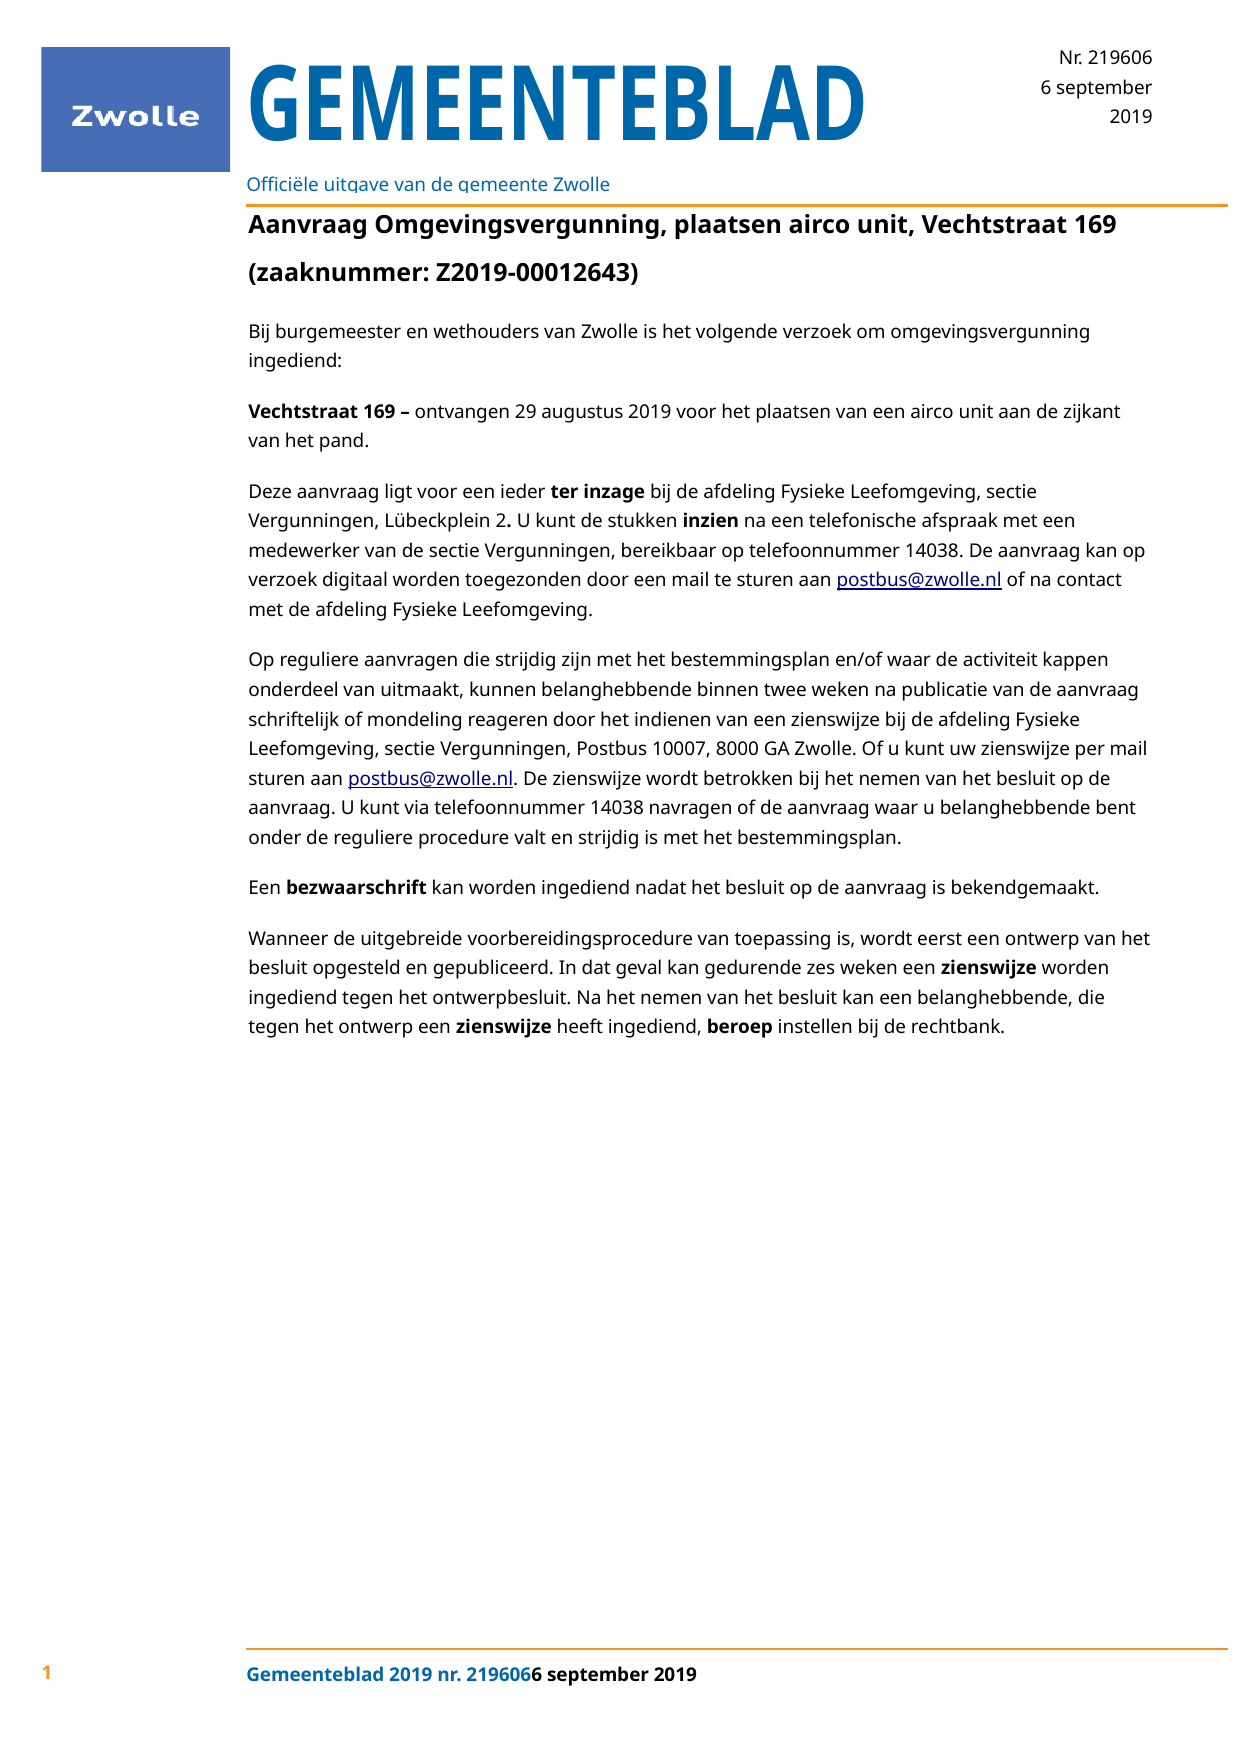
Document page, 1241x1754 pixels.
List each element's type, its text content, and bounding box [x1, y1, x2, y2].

text Vechtstraat 169 – ontvangen 29 augustus 2019 voor het plaatsen van een airco unit aan de zijkant van het pand. [248, 398, 1152, 453]
text Wanneer de uitgebreide voorbereidingsprocedure van toepassing is, wordt eerst een ontwerp van het besluit opgesteld en gepubliceerd. In dat geval kan gedurende zes weken een zienswijze worden ingediend tegen het ontwerpbesluit. Na het nemen van het besluit kan een belanghebbende, die tegen het ontwerp een zienswijze heeft ingediend, beroep instellen bij de rechtbank. [248, 925, 1152, 1039]
text Bij burgemeester en wethouders van Zwolle is het volgende verzoek om omgevingsvergunning ingediend: [248, 318, 1152, 373]
text Een bezwaarschrift kan worden ingediend nadat het besluit op de aanvraag is bekendgemaakt. [248, 874, 1152, 900]
text Op reguliere aanvragen die strijdig zijn met het bestemmingsplan en/of waar de activiteit kappen onderdeel van uitmaakt, kunnen belanghebbende binnen twee weken na publicatie van de aanvraag schriftelijk of mondeling reageren door het indienen van een zienswijze bij de afdeling Fysieke Leefomgeving, sectie Vergunningen, Postbus 10007, 8000 GA Zwolle. Of u kunt uw zienswijze per mail sturen aan postbus@zwolle.nl. De zienswijze wordt betrokken bij het nemen van het besluit op de aanvraag. U kunt via telefoonnummer 14038 navragen of de aanvraag waar u belanghebbende bent onder de reguliere procedure valt en strijdig is met het bestemmingsplan. [248, 647, 1152, 850]
picture [41, 47, 231, 172]
text Deze aanvraag ligt voor een ieder ter inzage bij de afdeling Fysieke Leefomgeving, sectie Vergunningen, Lübeckplein 2. U kunt de stukken inzien na een telefonische afspraak met een medewerker van de sectie Vergunningen, bereikbaar op telefoonnummer 14038. De aanvraag kan op verzoek digitaal worden toegezonden door een mail te sturen aan postbus@zwolle.nl of na contact met de afdeling Fysieke Leefomgeving. [248, 478, 1152, 622]
text Aanvraag Omgevingsvergunning, plaatsen airco unit, Vechtstraat 169 (zaaknummer: Z2019-00012643) [248, 207, 1152, 288]
